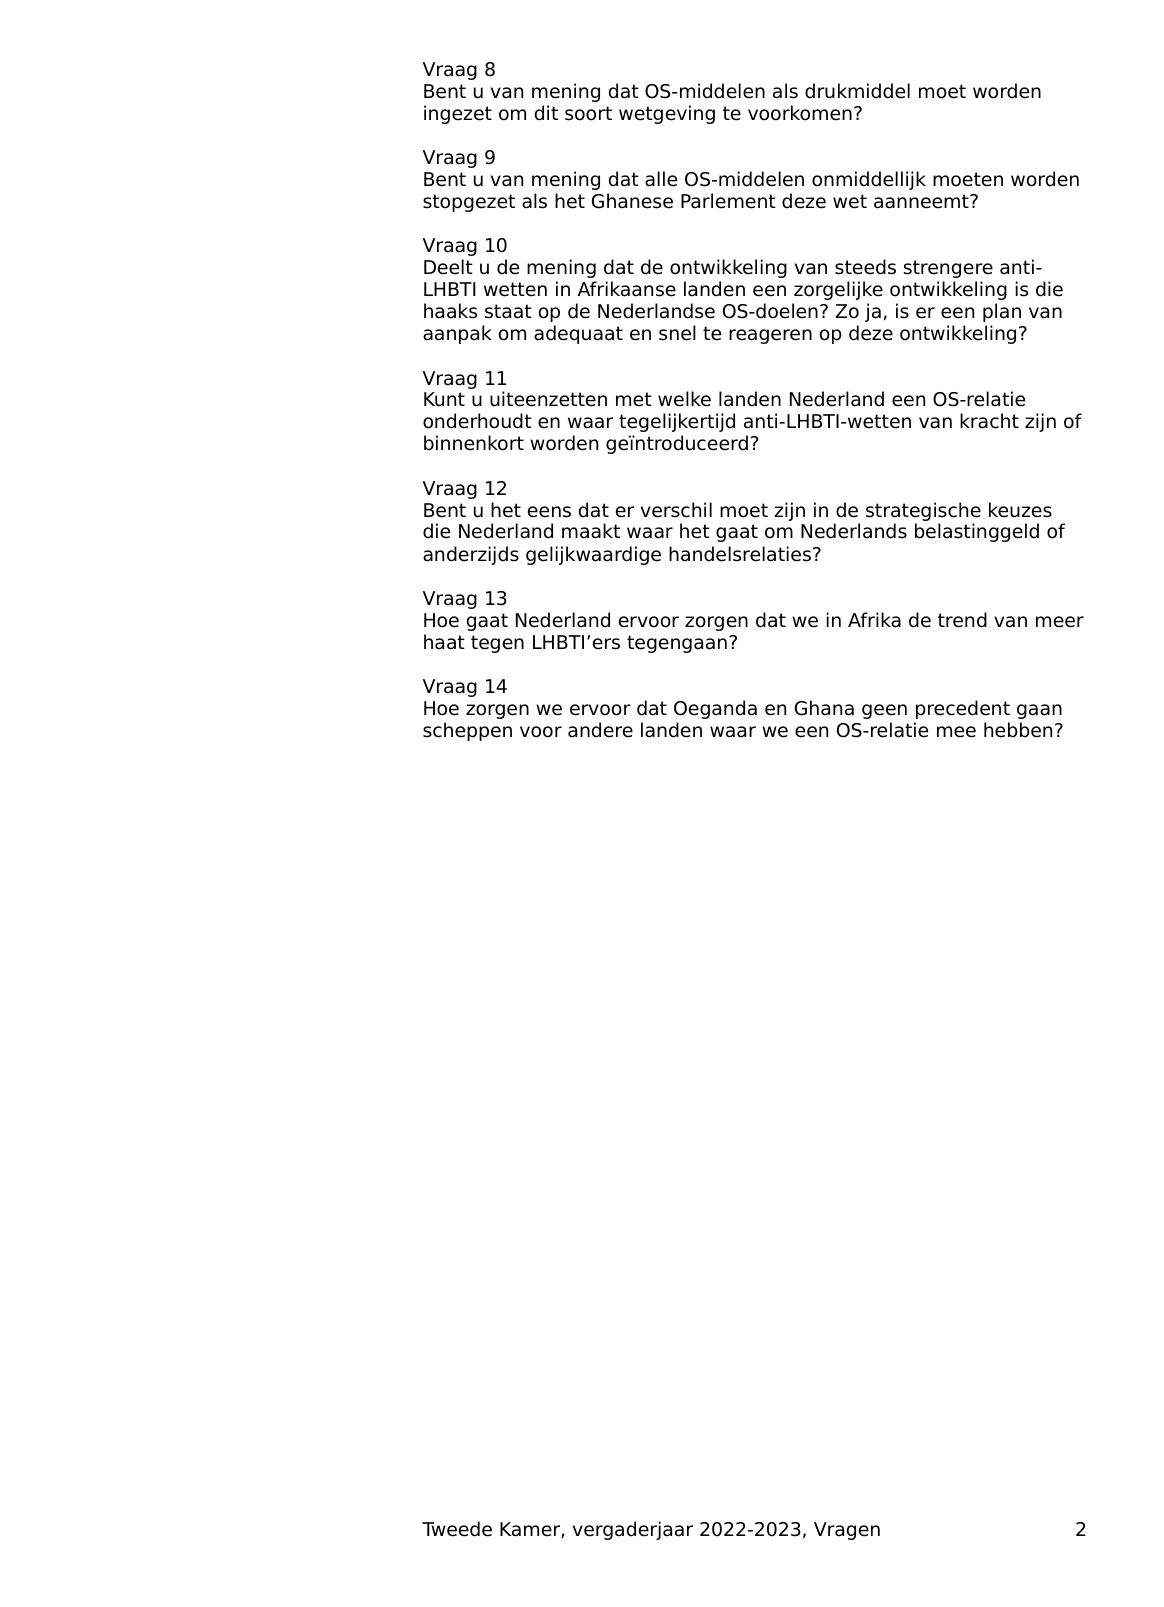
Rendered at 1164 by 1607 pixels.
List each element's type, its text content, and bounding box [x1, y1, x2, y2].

text Vraag 9 [422, 147, 1087, 169]
text Kunt u uiteenzetten met welke landen Nederland een OS-relatie onderhoudt en waar tegelijkertijd anti-LHBTI-wetten van kracht zijn of binnenkort worden geïntroduceerd? [422, 389, 1087, 455]
text Vraag 14 [422, 676, 1087, 698]
text Vraag 13 [422, 588, 1087, 609]
text Vraag 8 [422, 59, 1087, 81]
text Hoe gaat Nederland ervoor zorgen dat we in Afrika de trend van meer haat tegen LHBTI’ers tegengaan? [422, 609, 1087, 653]
text Bent u van mening dat OS-middelen als drukmiddel moet worden ingezet om dit soort wetgeving te voorkomen? [422, 81, 1087, 125]
text Vraag 12 [422, 477, 1087, 499]
text Deelt u de mening dat de ontwikkeling van steeds strengere anti-LHBTI wetten in Afrikaanse landen een zorgelijke ontwikkeling is die haaks staat op de Nederlandse OS-doelen? Zo ja, is er een plan van aanpak om adequaat en snel te reageren op deze ontwikkeling? [422, 257, 1087, 345]
text Bent u het eens dat er verschil moet zijn in de strategische keuzes die Nederland maakt waar het gaat om Nederlands belastinggeld of anderzijds gelijkwaardige handelsrelaties? [422, 499, 1087, 565]
text Bent u van mening dat alle OS-middelen onmiddellijk moeten worden stopgezet als het Ghanese Parlement deze wet aanneemt? [422, 169, 1087, 213]
text Hoe zorgen we ervoor dat Oeganda en Ghana geen precedent gaan scheppen voor andere landen waar we een OS-relatie mee hebben? [422, 698, 1087, 742]
text Vraag 11 [422, 367, 1087, 389]
text Vraag 10 [422, 235, 1087, 257]
